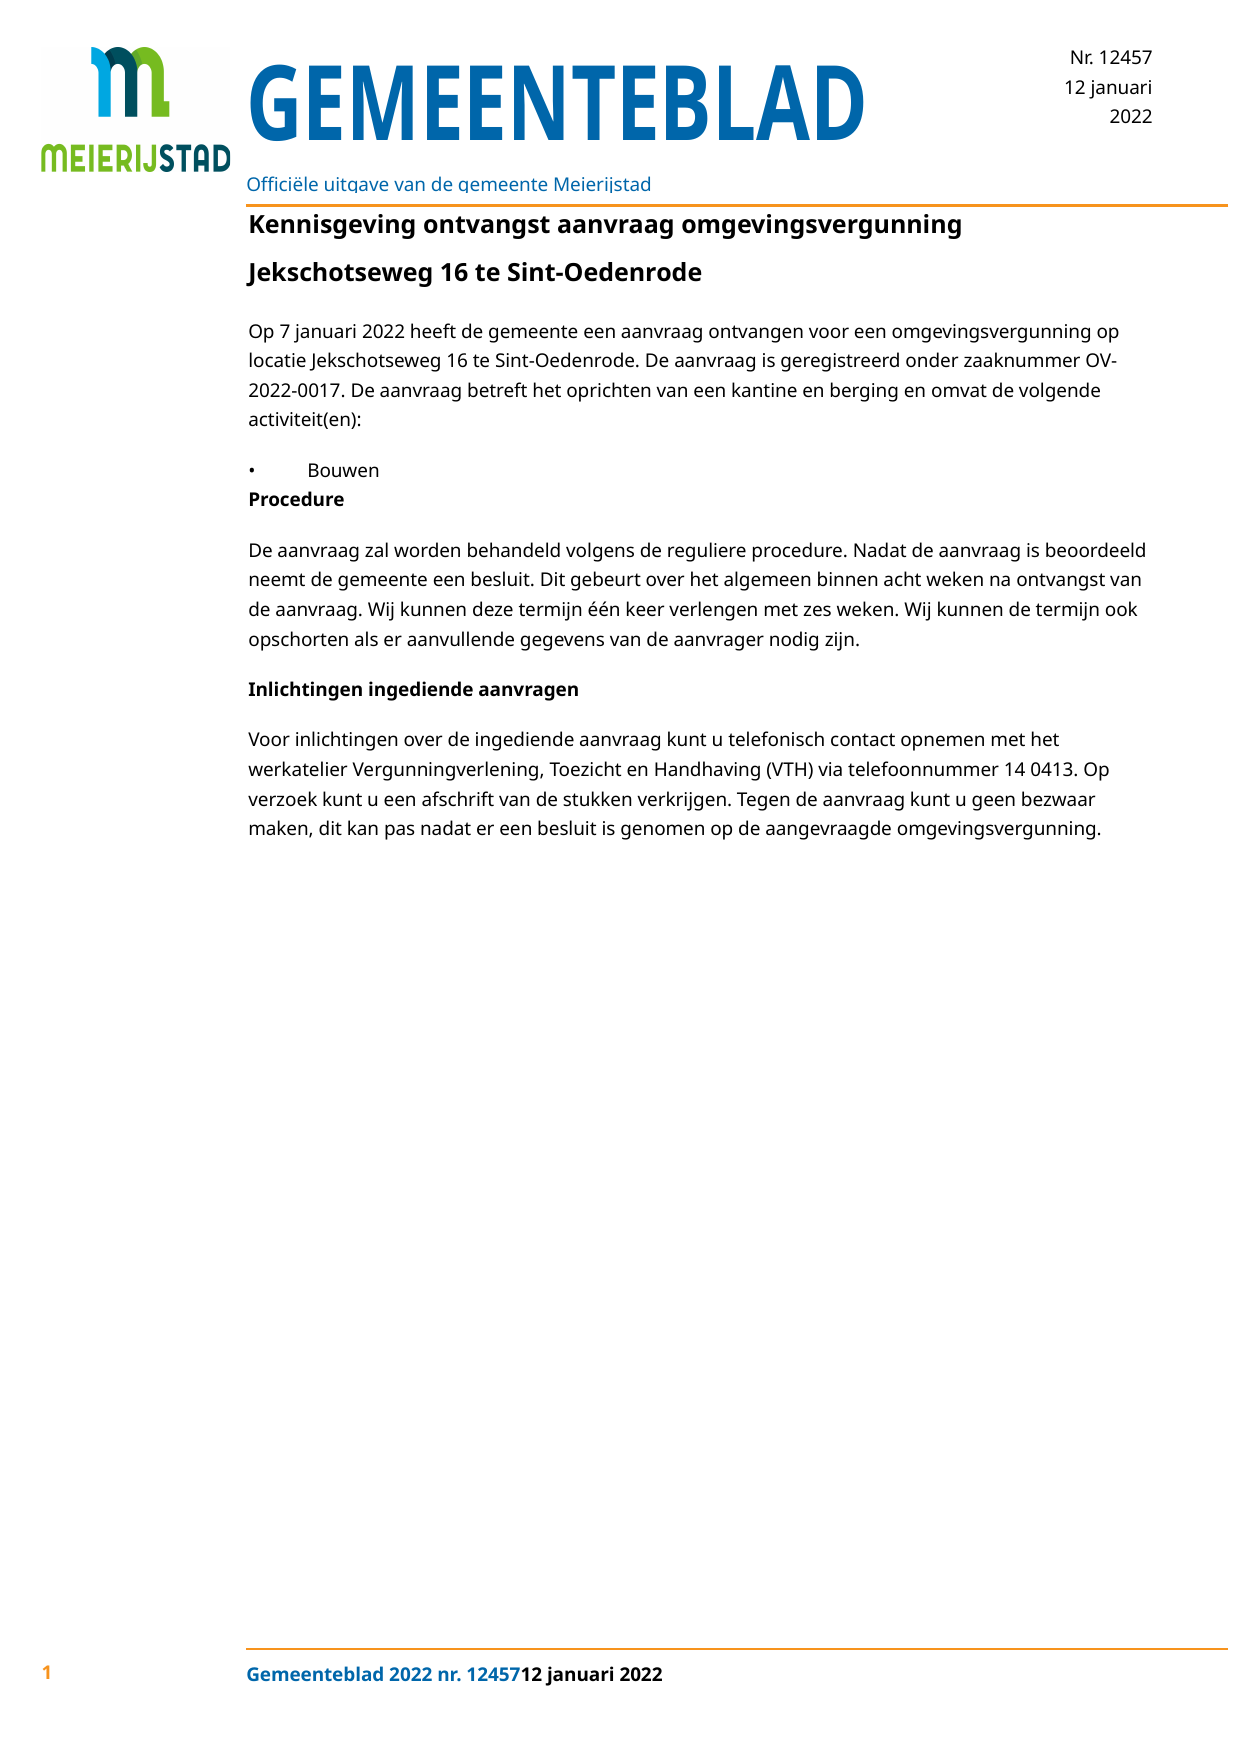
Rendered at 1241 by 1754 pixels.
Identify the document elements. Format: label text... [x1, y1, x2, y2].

text Op 7 januari 2022 heeft de gemeente een aanvraag ontvangen voor een omgevingsvergunning op locatie Jekschotseweg 16 te Sint-Oedenrode. De aanvraag is geregistreerd onder zaaknummer OV-2022-0017. De aanvraag betreft het oprichten van een kantine en berging en omvat de volgende activiteit(en): [248, 318, 1152, 432]
text Inlichtingen ingediende aanvragen [248, 676, 1152, 702]
list Bouwen [248, 457, 1152, 483]
text Procedure [248, 487, 1152, 512]
text De aanvraag zal worden behandeld volgens de reguliere procedure. Nadat de aanvraag is beoordeeld neemt de gemeente een besluit. Dit gebeurt over het algemeen binnen acht weken na ontvangst van de aanvraag. Wij kunnen deze termijn één keer verlengen met zes weken. Wij kunnen de termijn ook opschorten als er aanvullende gegevens van de aanvrager nodig zijn. [248, 537, 1152, 652]
text Kennisgeving ontvangst aanvraag omgevingsvergunning Jekschotseweg 16 te Sint-Oedenrode [248, 207, 1152, 288]
text Voor inlichtingen over de ingediende aanvraag kunt u telefonisch contact opnemen met het werkatelier Vergunningverlening, Toezicht en Handhaving (VTH) via telefoonnummer 14 0413. Op verzoek kunt u een afschrift van de stukken verkrijgen. Tegen de aanvraag kunt u geen bezwaar maken, dit kan pas nadat er een besluit is genomen op de aangevraagde omgevingsvergunning. [248, 727, 1152, 841]
picture [41, 47, 231, 172]
